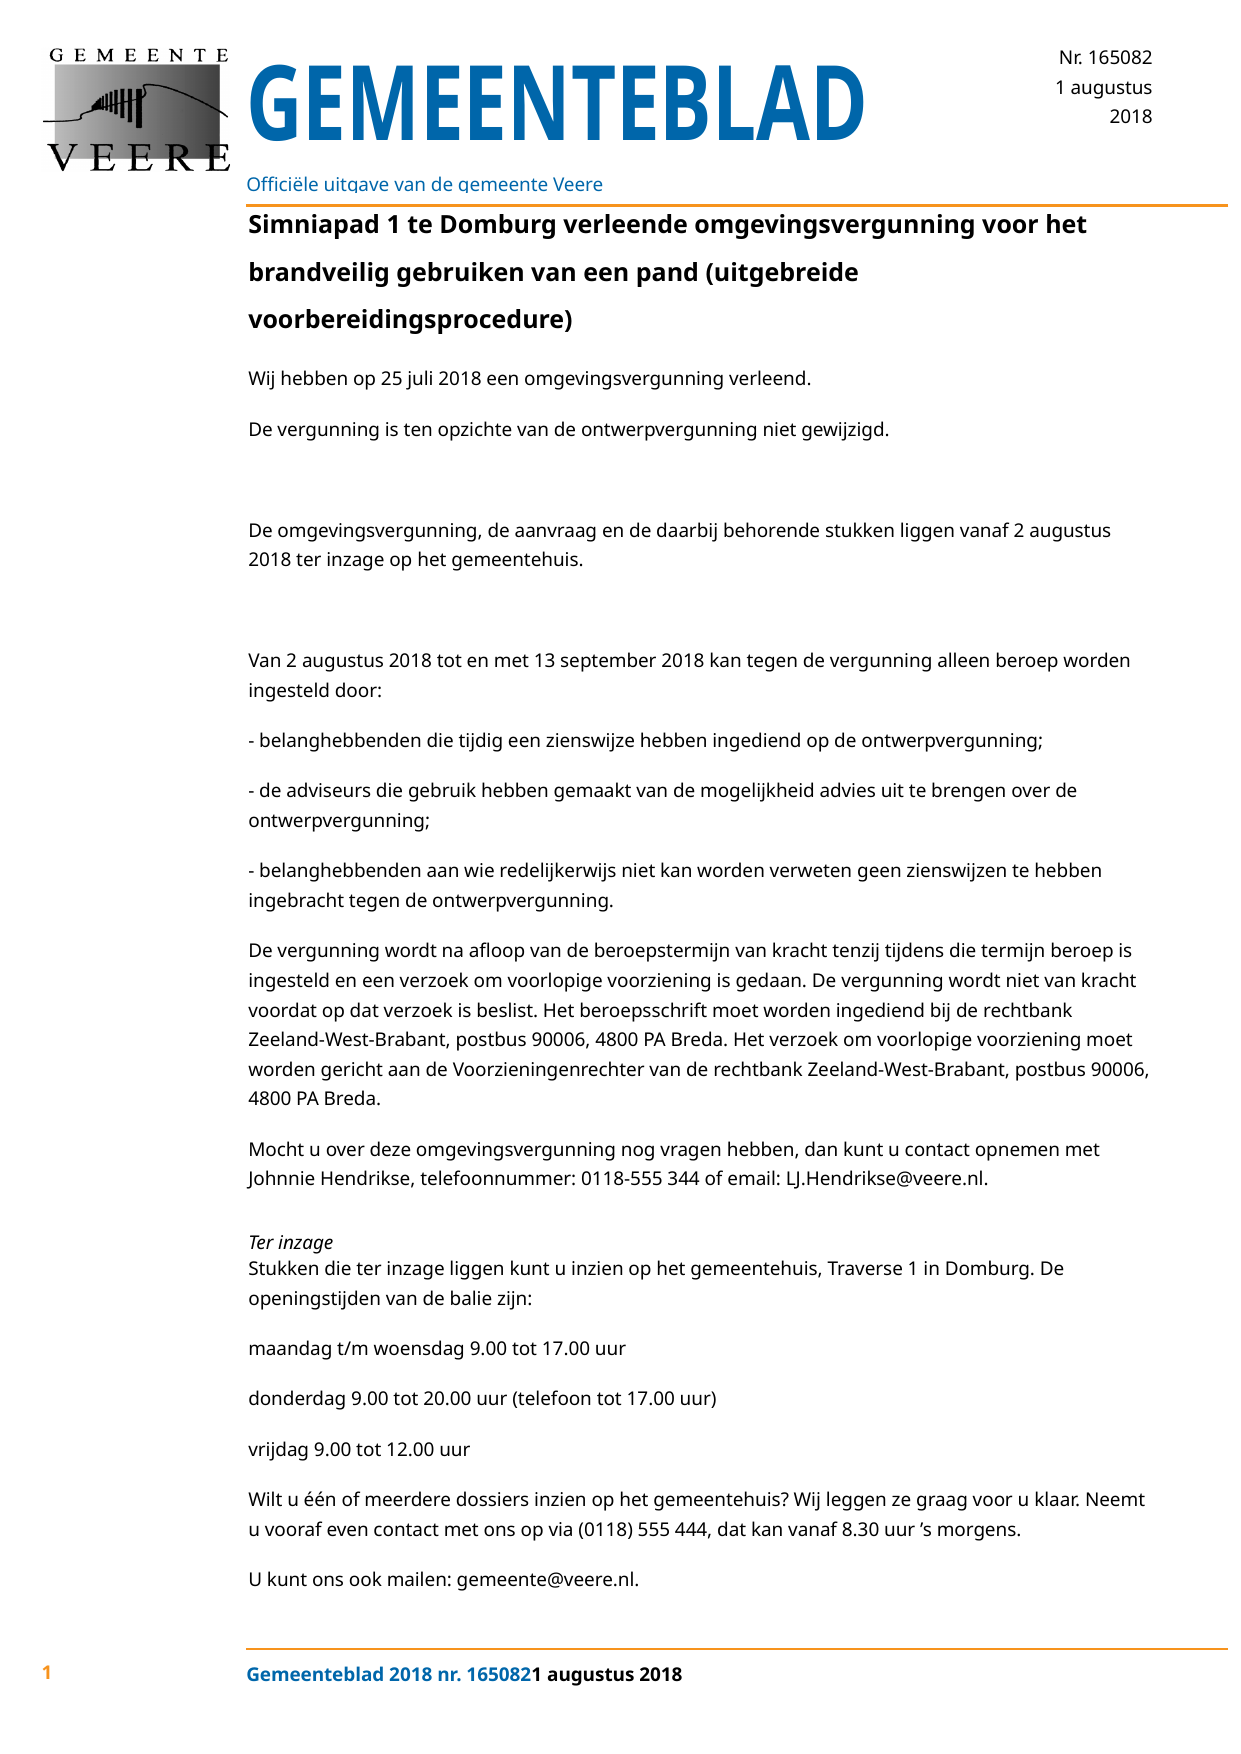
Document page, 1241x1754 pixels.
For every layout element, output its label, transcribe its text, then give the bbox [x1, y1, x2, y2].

text Mocht u over deze omgevingsvergunning nog vragen hebben, dan kunt u contact opnemen met Johnnie Hendrikse, telefoonnummer: 0118-555 344 of email: LJ.Hendrikse@veere.nl. [248, 1136, 1152, 1191]
text U kunt ons ook mailen: gemeente@veere.nl. [248, 1566, 1152, 1592]
picture [41, 47, 231, 172]
text Stukken die ter inzage liggen kunt u inzien op het gemeentehuis, Traverse 1 in Domburg. De openingstijden van de balie zijn: [248, 1255, 1152, 1311]
text De omgevingsvergunning, de aanvraag en de daarbij behorende stukken liggen vanaf 2 augustus 2018 ter inzage op het gemeentehuis. [248, 517, 1152, 572]
text donderdag 9.00 tot 20.00 uur (telefoon tot 17.00 uur) [248, 1386, 1152, 1411]
text De vergunning wordt na afloop van de beroepstermijn van kracht tenzij tijdens die termijn beroep is ingesteld en een verzoek om voorlopige voorziening is gedaan. De vergunning wordt niet van kracht voordat op dat verzoek is beslist. Het beroepsschrift moet worden ingediend bij de rechtbank Zeeland-West-Brabant, postbus 90006, 4800 PA Breda. Het verzoek om voorlopige voorziening moet worden gericht aan de Voorzieningenrechter van de rechtbank Zeeland-West-Brabant, postbus 90006, 4800 PA Breda. [248, 938, 1152, 1111]
text Wilt u één of meerdere dossiers inzien op het gemeentehuis? Wij leggen ze graag voor u klaar. Neemt u vooraf even contact met ons op via (0118) 555 444, dat kan vanaf 8.30 uur ’s morgens. [248, 1486, 1152, 1542]
text Van 2 augustus 2018 tot en met 13 september 2018 kan tegen de vergunning alleen beroep worden ingesteld door: [248, 647, 1152, 702]
text - belanghebbenden die tijdig een zienswijze hebben ingediend op de ontwerpvergunning; [248, 727, 1152, 753]
text Wij hebben op 25 juli 2018 een omgevingsvergunning verleend. [248, 366, 1152, 391]
text maandag t/m woensdag 9.00 tot 17.00 uur [248, 1335, 1152, 1361]
text - de adviseurs die gebruik hebben gemaakt van de mogelijkheid advies uit te brengen over de ontwerpvergunning; [248, 778, 1152, 833]
text De vergunning is ten opzichte van de ontwerpvergunning niet gewijzigd. [248, 416, 1152, 442]
text Ter inzage [248, 1229, 1152, 1255]
text - belanghebbenden aan wie redelijkerwijs niet kan worden verweten geen zienswijzen te hebben ingebracht tegen de ontwerpvergunning. [248, 858, 1152, 913]
text Simniapad 1 te Domburg verleende omgevingsvergunning voor het brandveilig gebruiken van een pand (uitgebreide voorbereidingsprocedure) [248, 207, 1152, 336]
text vrijdag 9.00 tot 12.00 uur [248, 1436, 1152, 1462]
